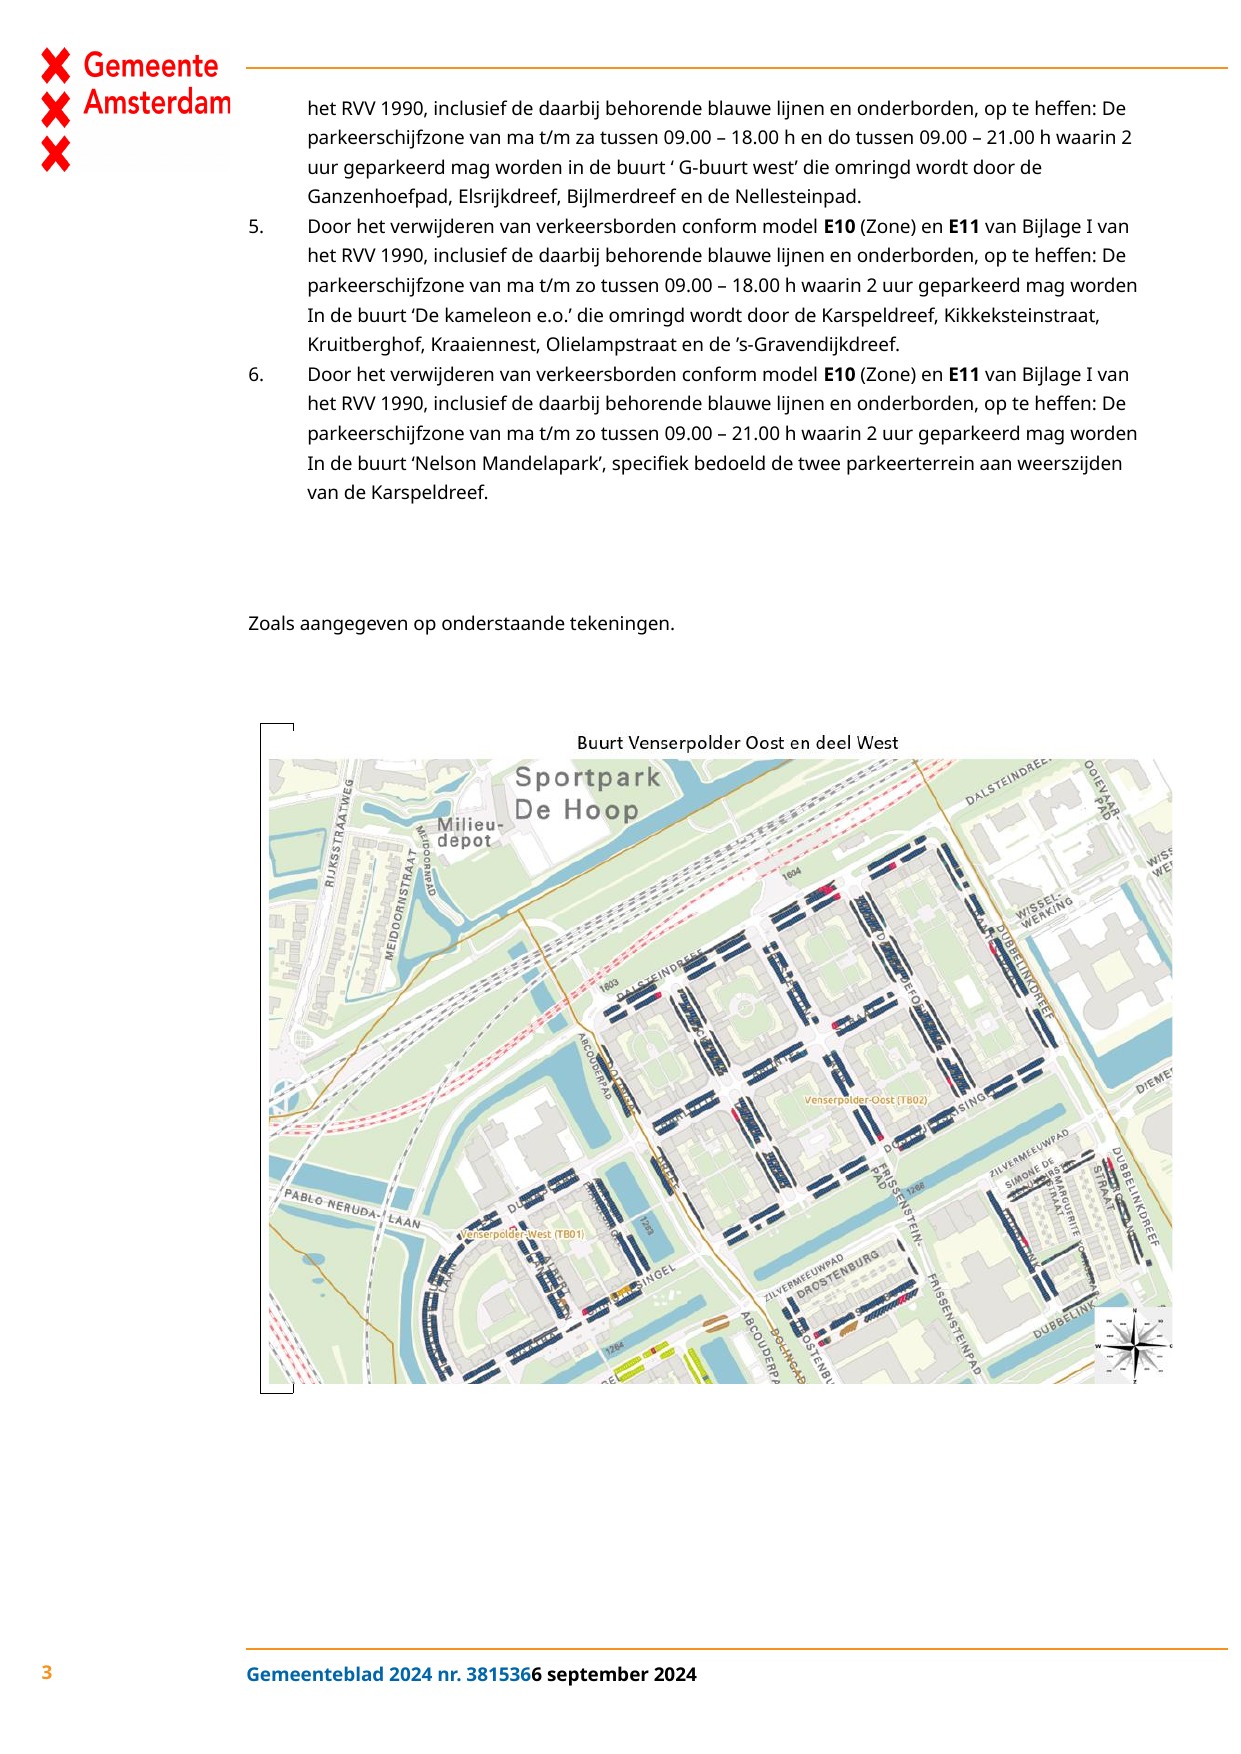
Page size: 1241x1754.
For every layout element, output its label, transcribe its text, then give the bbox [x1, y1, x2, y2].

picture [268, 731, 1173, 1384]
text Zoals aangegeven op onderstaande tekeningen. [248, 610, 1152, 636]
list Door het verwijderen van verkeersborden conform model E10 (Zone) en E11 van Bijlage I van het RVV 1990, inclusief de daarbij behorende blauwe lijnen en onderborden, op te heffen: De parkeerschijfzone van ma t/m zo tussen 09.00 – 21.00 h waarin 2 uur geparkeerd mag worden In de buurt ‘Nelson Mandelapark’, specifiek bedoeld de twee parkeerterrein aan weerszijden van de Karspeldreef. [248, 361, 1152, 505]
picture [41, 47, 231, 172]
list Door het verwijderen van verkeersborden conform model E10 (Zone) en E11 van Bijlage I van het RVV 1990, inclusief de daarbij behorende blauwe lijnen en onderborden, op te heffen: De parkeerschijfzone van ma t/m zo tussen 09.00 – 18.00 h waarin 2 uur geparkeerd mag worden In de buurt ‘De kameleon e.o.’ die omringd wordt door de Karspeldreef, Kikkeksteinstraat, Kruitberghof, Kraaiennest, Olielampstraat en de ’s-Gravendijkdreef. [248, 213, 1152, 357]
list het RVV 1990, inclusief de daarbij behorende blauwe lijnen en onderborden, op te heffen: De parkeerschijfzone van ma t/m za tussen 09.00 – 18.00 h en do tussen 09.00 – 21.00 h waarin 2 uur geparkeerd mag worden in de buurt ‘ G-buurt west’ die omringd wordt door de Ganzenhoefpad, Elsrijkdreef, Bijlmerdreef en de Nellesteinpad. [248, 95, 1152, 209]
